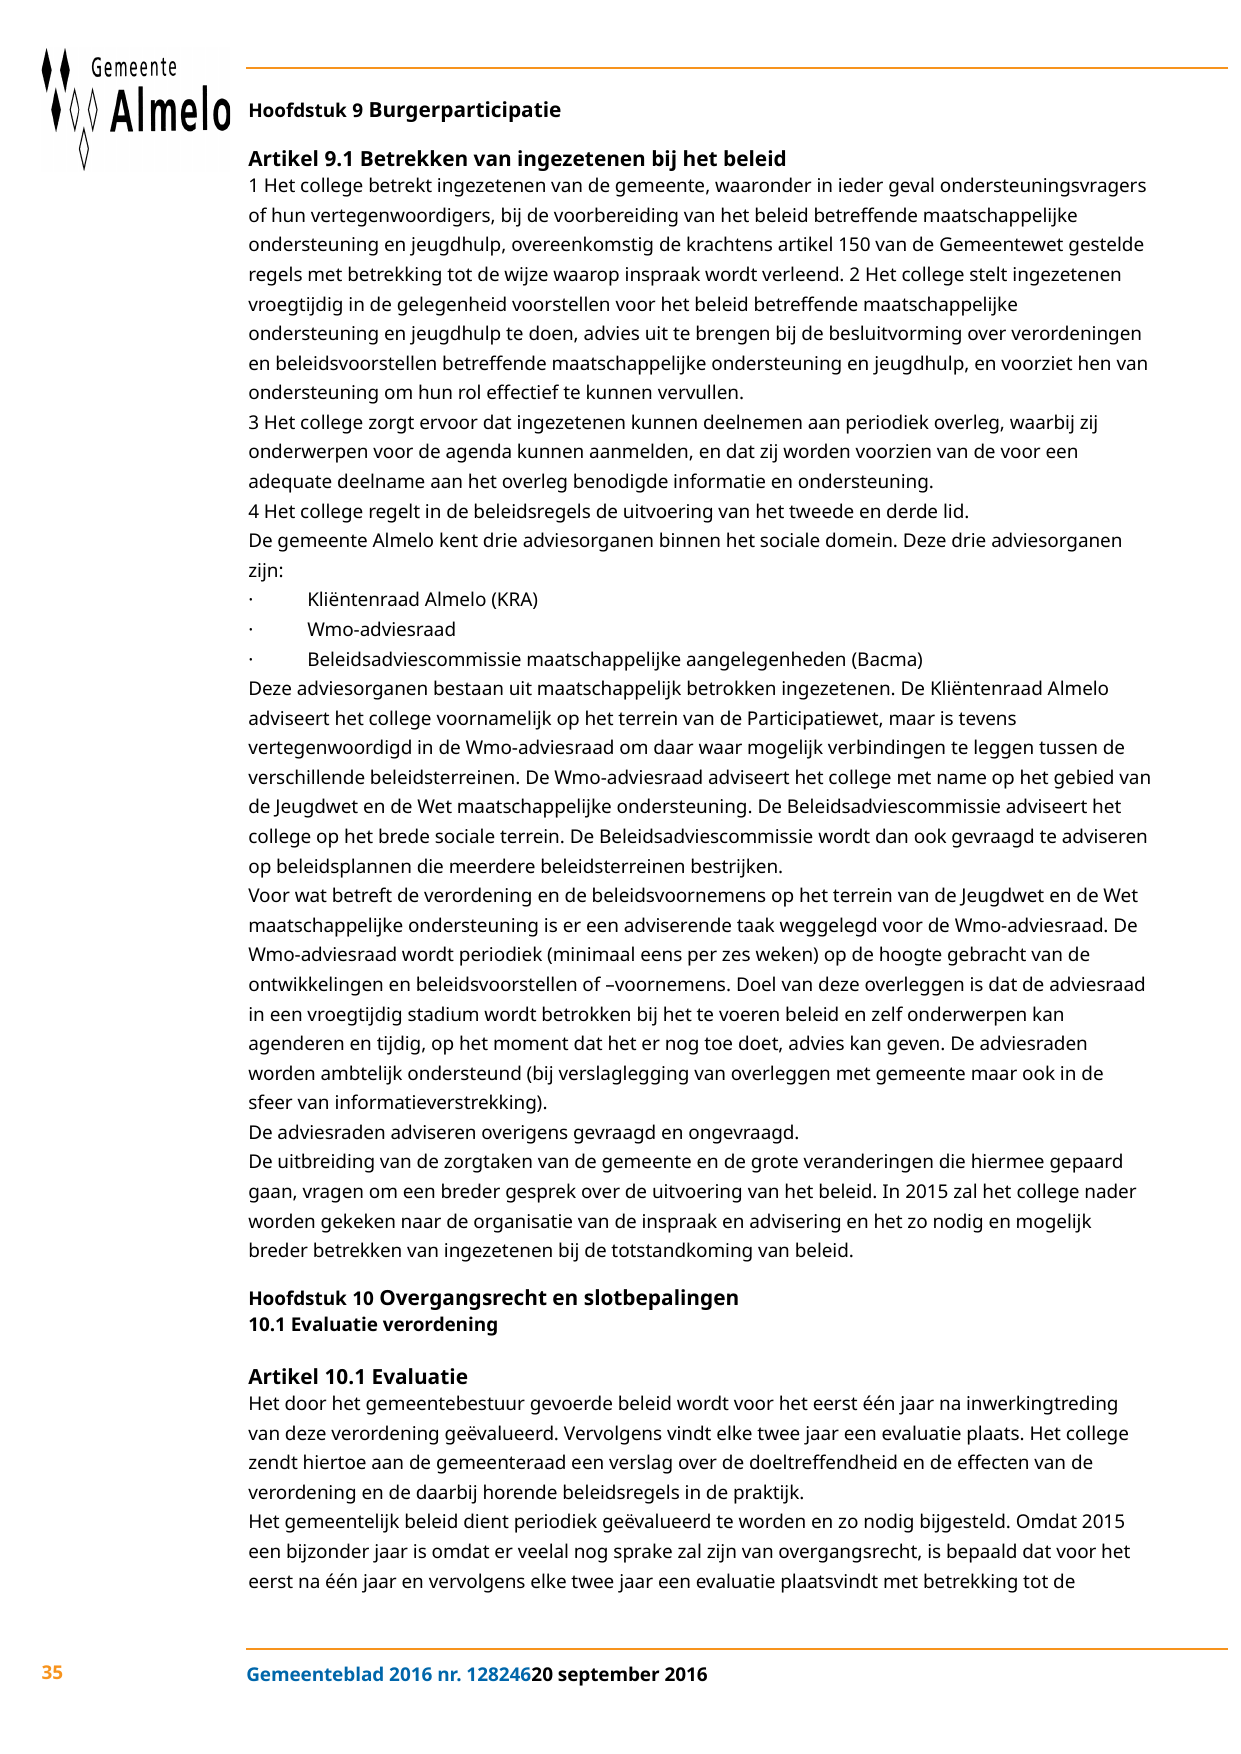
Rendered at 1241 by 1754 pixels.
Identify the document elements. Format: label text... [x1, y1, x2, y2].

text 3 Het college zorgt ervoor dat ingezetenen kunnen deelnemen aan periodiek overleg, waarbij zij onderwerpen voor de agenda kunnen aanmelden, en dat zij worden voorzien van de voor een adequate deelname aan het overleg benodigde informatie en ondersteuning. [248, 409, 1152, 494]
list Kliëntenraad Almelo (KRA) [248, 587, 1152, 612]
text Hoofdstuk 9 Burgerparticipatie [248, 95, 1152, 123]
text 10.1 Evaluatie verordening [248, 1312, 1152, 1337]
text Artikel 9.1 Betrekken van ingezetenen bij het beleid [248, 144, 1152, 172]
text Het door het gemeentebestuur gevoerde beleid wordt voor het eerst één jaar na inwerkingtreding van deze verordening geëvalueerd. Vervolgens vindt elke twee jaar een evaluatie plaats. Het college zendt hiertoe aan de gemeenteraad een verslag over de doeltreffendheid en de effecten van de verordening en de daarbij horende beleidsregels in de praktijk. [248, 1390, 1152, 1505]
text 1 Het college betrekt ingezetenen van de gemeente, waaronder in ieder geval ondersteuningsvragers of hun vertegenwoordigers, bij de voorbereiding van het beleid betreffende maatschappelijke ondersteuning en jeugdhulp, overeenkomstig de krachtens artikel 150 van de Gemeentewet gestelde regels met betrekking tot de wijze waarop inspraak wordt verleend. 2 Het college stelt ingezetenen vroegtijdig in de gelegenheid voorstellen voor het beleid betreffende maatschappelijke ondersteuning en jeugdhulp te doen, advies uit te brengen bij de besluitvorming over verordeningen en beleidsvoorstellen betreffende maatschappelijke ondersteuning en jeugdhulp, en voorziet hen van ondersteuning om hun rol effectief te kunnen vervullen. [248, 172, 1152, 405]
text 4 Het college regelt in de beleidsregels de uitvoering van het tweede en derde lid. [248, 498, 1152, 524]
text De adviesraden adviseren overigens gevraagd en ongevraagd. [248, 1119, 1152, 1145]
text Hoofdstuk 10 Overgangsrecht en slotbepalingen [248, 1283, 1152, 1312]
picture [41, 47, 231, 172]
text Artikel 10.1 Evaluatie [248, 1362, 1152, 1390]
list Wmo-adviesraad [248, 616, 1152, 642]
text Deze adviesorganen bestaan uit maatschappelijk betrokken ingezetenen. De Kliëntenraad Almelo adviseert het college voornamelijk op het terrein van de Participatiewet, maar is tevens vertegenwoordigd in de Wmo-adviesraad om daar waar mogelijk verbindingen te leggen tussen de verschillende beleidsterreinen. De Wmo-adviesraad adviseert het college met name op het gebied van de Jeugdwet en de Wet maatschappelijke ondersteuning. De Beleidsadviescommissie adviseert het college op het brede sociale terrein. De Beleidsadviescommissie wordt dan ook gevraagd te adviseren op beleidsplannen die meerdere beleidsterreinen bestrijken. [248, 675, 1152, 879]
text De uitbreiding van de zorgtaken van de gemeente en de grote veranderingen die hiermee gepaard gaan, vragen om een breder gesprek over de uitvoering van het beleid. In 2015 zal het college nader worden gekeken naar de organisatie van de inspraak en advisering en het zo nodig en mogelijk breder betrekken van ingezetenen bij de totstandkoming van beleid. [248, 1149, 1152, 1263]
text Het gemeentelijk beleid dient periodiek geëvalueerd te worden en zo nodig bijgesteld. Omdat 2015 een bijzonder jaar is omdat er veelal nog sprake zal zijn van overgangsrecht, is bepaald dat voor het eerst na één jaar en vervolgens elke twee jaar een evaluatie plaatsvindt met betrekking tot de [248, 1509, 1152, 1594]
text De gemeente Almelo kent drie adviesorganen binnen het sociale domein. Deze drie adviesorganen zijn: [248, 527, 1152, 583]
list Beleidsadviescommissie maatschappelijke aangelegenheden (Bacma) [248, 646, 1152, 672]
text Voor wat betreft de verordening en de beleidsvoornemens op het terrein van de Jeugdwet en de Wet maatschappelijke ondersteuning is er een adviserende taak weggelegd voor de Wmo-adviesraad. De Wmo-adviesraad wordt periodiek (minimaal eens per zes weken) op de hoogte gebracht van de ontwikkelingen en beleidsvoorstellen of –voornemens. Doel van deze overleggen is dat de adviesraad in een vroegtijdig stadium wordt betrokken bij het te voeren beleid en zelf onderwerpen kan agenderen en tijdig, op het moment dat het er nog toe doet, advies kan geven. De adviesraden worden ambtelijk ondersteund (bij verslaglegging van overleggen met gemeente maar ook in de sfeer van informatieverstrekking). [248, 882, 1152, 1115]
